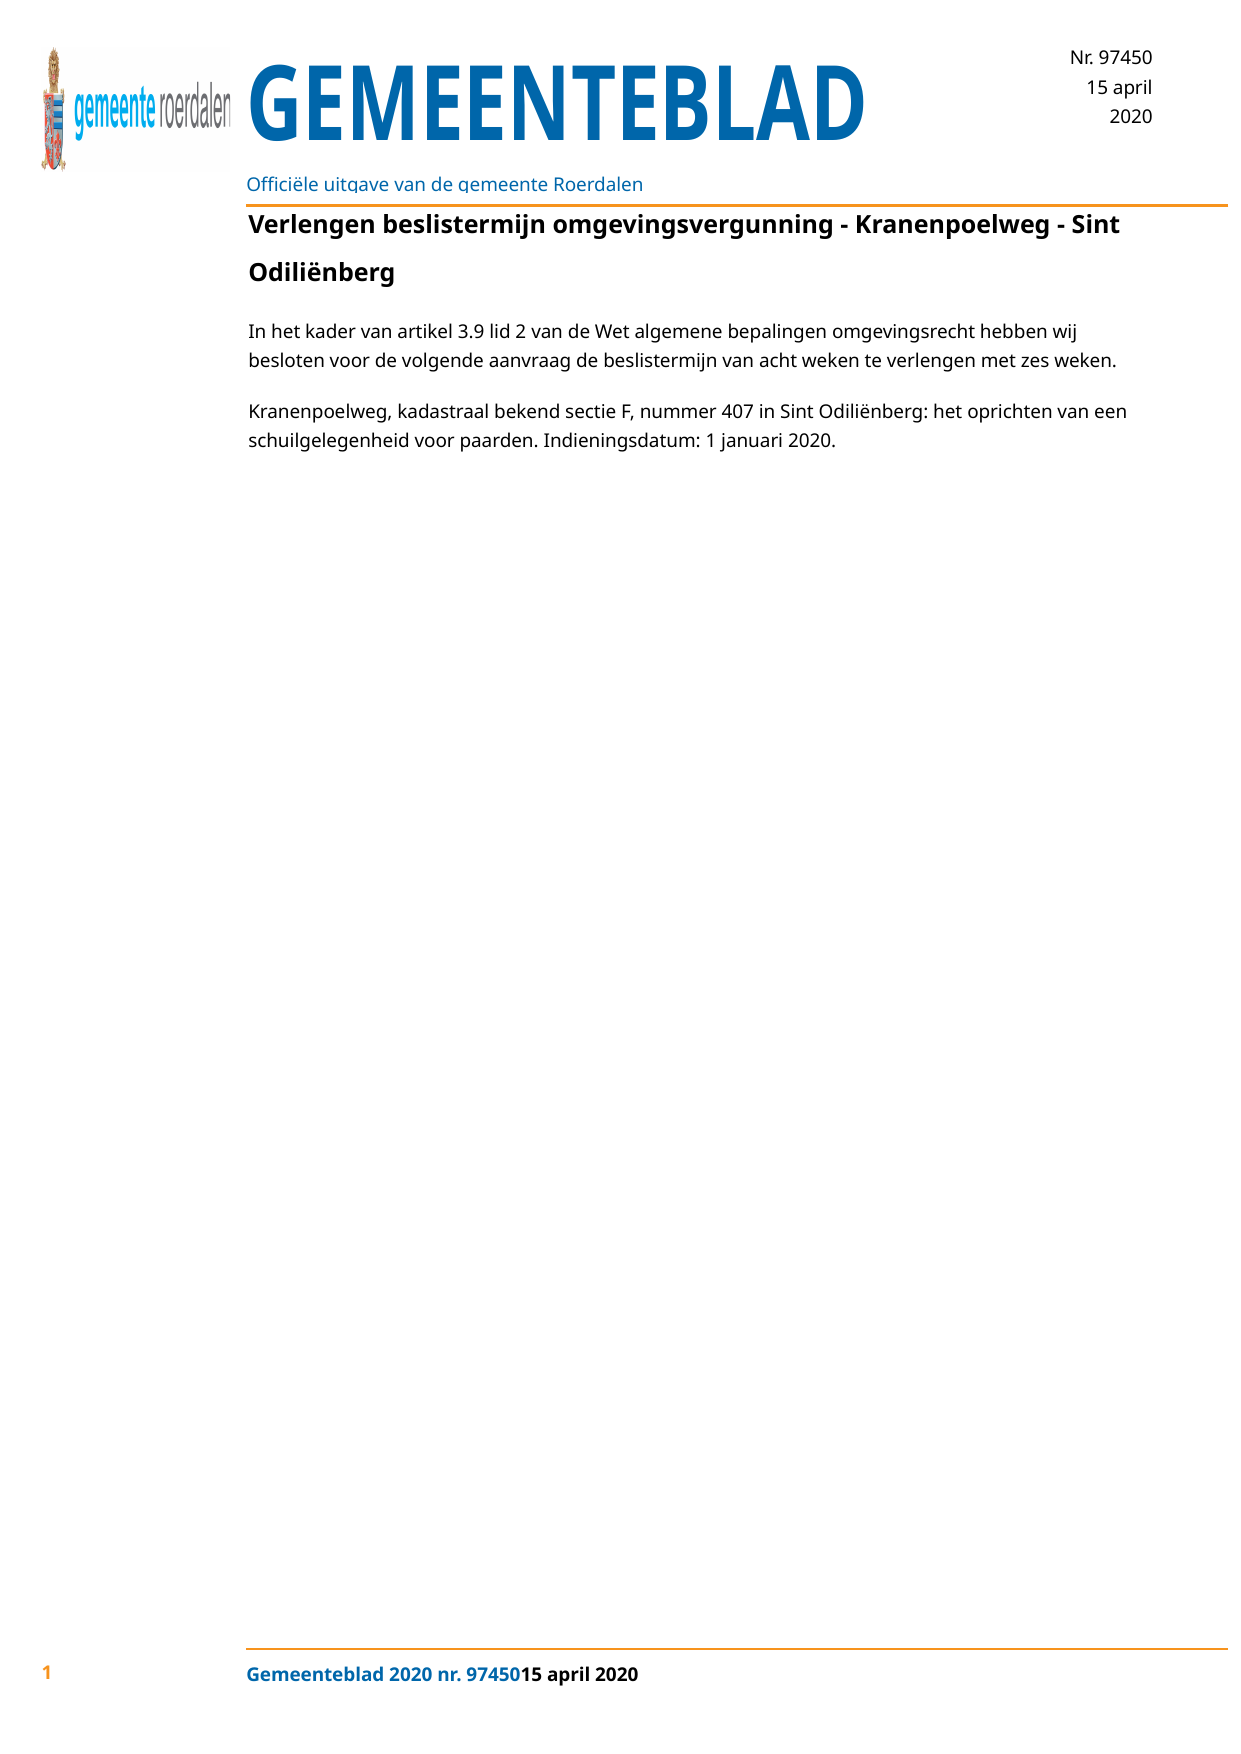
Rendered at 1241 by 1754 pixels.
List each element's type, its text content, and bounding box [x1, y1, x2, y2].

text Verlengen beslistermijn omgevingsvergunning - Kranenpoelweg - Sint Odiliënberg [248, 207, 1152, 288]
text Kranenpoelweg, kadastraal bekend sectie F, nummer 407 in Sint Odiliënberg: het oprichten van een schuilgelegenheid voor paarden. Indieningsdatum: 1 januari 2020. [248, 398, 1152, 453]
text In het kader van artikel 3.9 lid 2 van de Wet algemene bepalingen omgevingsrecht hebben wij besloten voor de volgende aanvraag de beslistermijn van acht weken te verlengen met zes weken. [248, 318, 1152, 373]
picture [41, 47, 231, 172]
